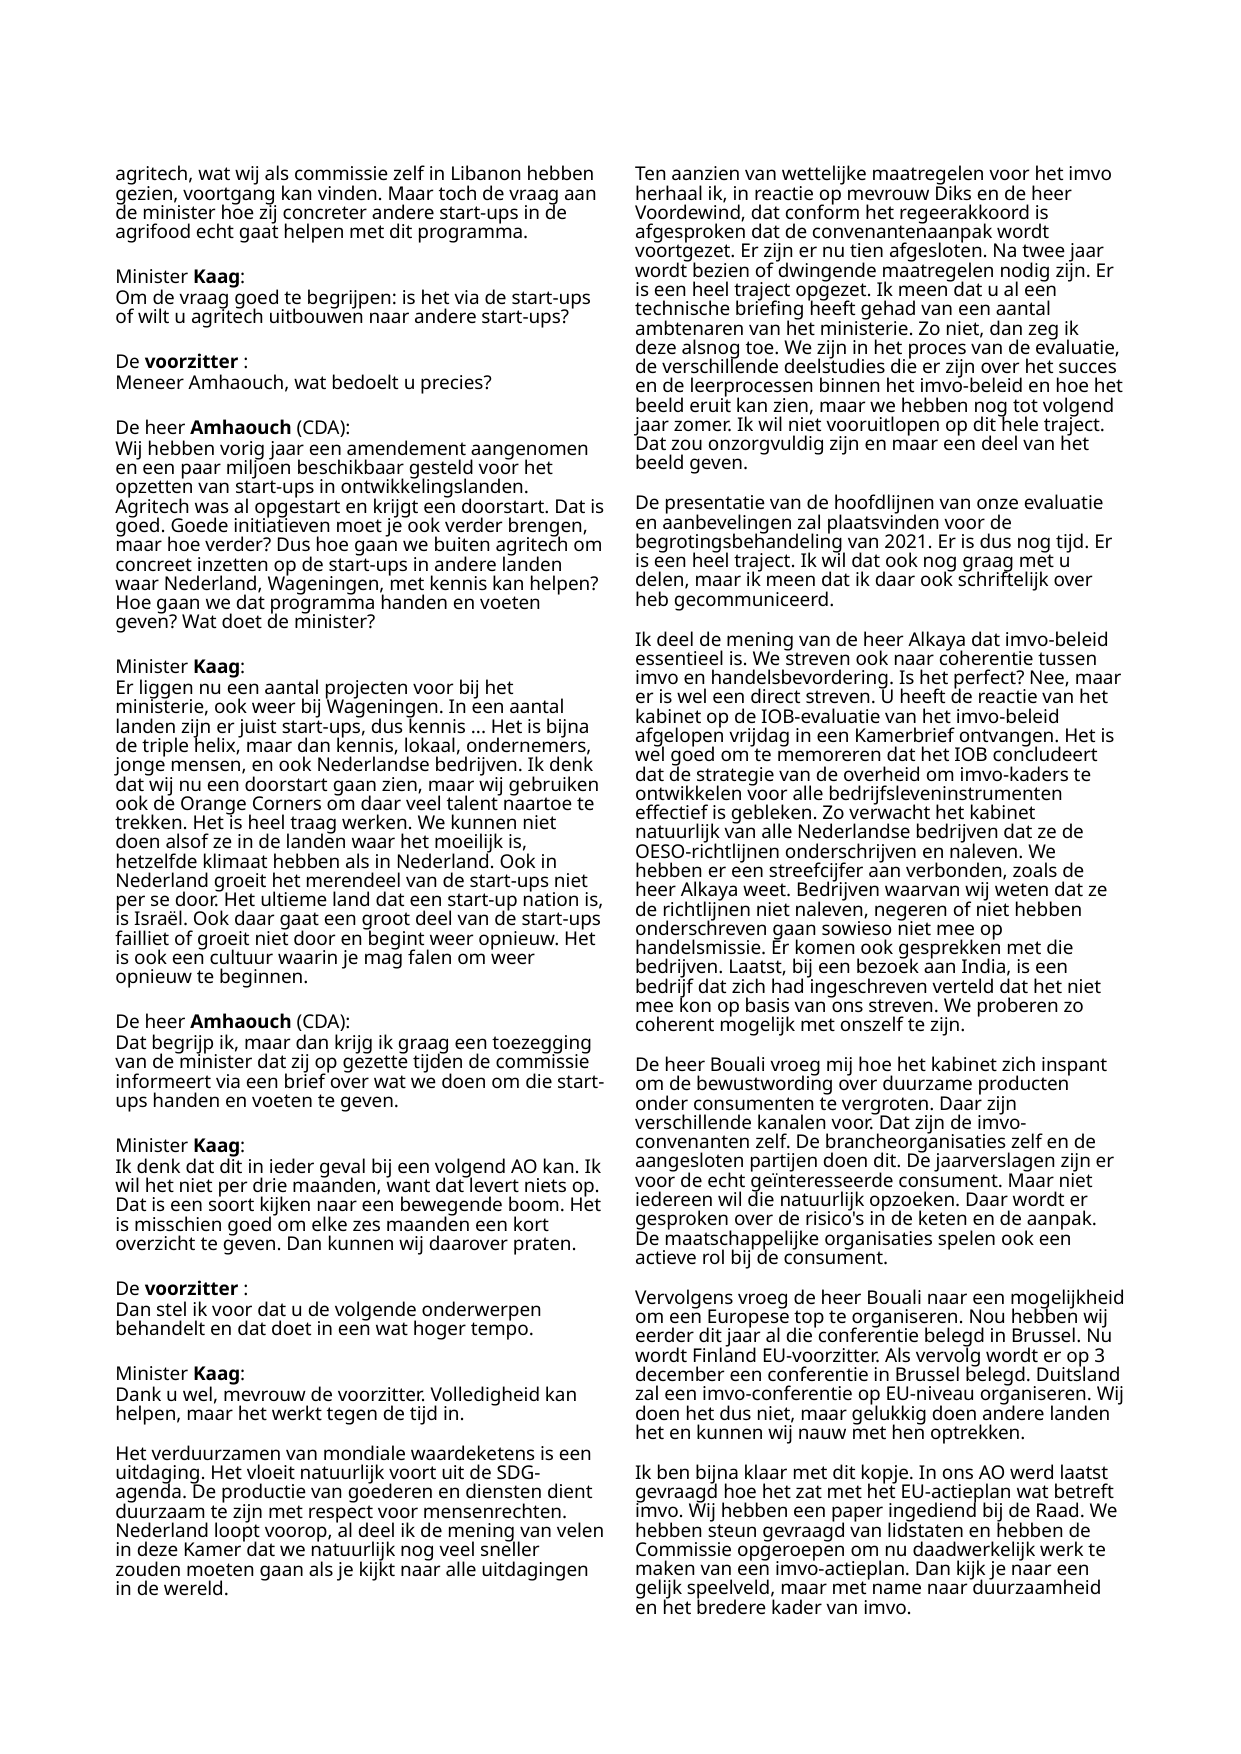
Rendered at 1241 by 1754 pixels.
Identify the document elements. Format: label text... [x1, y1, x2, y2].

text agritech, wat wij als commissie zelf in Libanon hebben gezien, voortgang kan vinden. Maar toch de vraag aan de minister hoe zij concreter andere start-ups in de agrifood echt gaat helpen met dit programma. [115, 165, 605, 242]
text Minister Kaag: [115, 263, 605, 289]
text De heer Amhaouch (CDA): [115, 1008, 605, 1034]
text Ik denk dat dit in ieder geval bij een volgend AO kan. Ik wil het niet per drie maanden, want dat levert niets op. Dat is een soort kijken naar een bewegende boom. Het is misschien goed om elke zes maanden een kort overzicht te geven. Dan kunnen wij daarover praten. [115, 1158, 605, 1254]
text Meneer Amhaouch, wat bedoelt u precies? [115, 374, 605, 393]
text Ik deel de mening van de heer Alkaya dat imvo-beleid essentieel is. We streven ook naar coherentie tussen imvo en handelsbevordering. Is het perfect? Nee, maar er is wel een direct streven. U heeft de reactie van het kabinet op de IOB-evaluatie van het imvo-beleid afgelopen vrijdag in een Kamerbrief ontvangen. Het is wel goed om te memoreren dat het IOB concludeert dat de strategie van de overheid om imvo-kaders te ontwikkelen voor alle bedrijfsleveninstrumenten effectief is gebleken. Zo verwacht het kabinet natuurlijk van alle Nederlandse bedrijven dat ze de OESO-richtlijnen onderschrijven en naleven. We hebben er een streefcijfer aan verbonden, zoals de heer Alkaya weet. Bedrijven waarvan wij weten dat ze de richtlijnen niet naleven, negeren of niet hebben onderschreven gaan sowieso niet mee op handelsmissie. Er komen ook gesprekken met die bedrijven. Laatst, bij een bezoek aan India, is een bedrijf dat zich had ingeschreven verteld dat het niet mee kon op basis van ons streven. We proberen zo coherent mogelijk met onszelf te zijn. [635, 631, 1125, 1035]
text De voorzitter : [115, 348, 605, 374]
text De heer Bouali vroeg mij hoe het kabinet zich inspant om de bewustwording over duurzame producten onder consumenten te vergroten. Daar zijn verschillende kanalen voor. Dat zijn de imvo-convenanten zelf. De brancheorganisaties zelf en de aangesloten partijen doen dit. De jaarverslagen zijn er voor de echt geïnteresseerde consument. Maar niet iedereen wil die natuurlijk opzoeken. Daar wordt er gesproken over de risico's in de keten en de aanpak. De maatschappelijke organisaties spelen ook een actieve rol bij de consument. [635, 1056, 1125, 1268]
text Minister Kaag: [115, 1132, 605, 1158]
text De heer Amhaouch (CDA): [115, 414, 605, 440]
text Vervolgens vroeg de heer Bouali naar een mogelijkheid om een Europese top te organiseren. Nou hebben wij eerder dit jaar al die conferentie belegd in Brussel. Nu wordt Finland EU-voorzitter. Als vervolg wordt er op 3 december een conferentie in Brussel belegd. Duitsland zal een imvo-conferentie op EU-niveau organiseren. Wij doen het dus niet, maar gelukkig doen andere landen het en kunnen wij nauw met hen optrekken. [635, 1289, 1125, 1443]
text Ten aanzien van wettelijke maatregelen voor het imvo herhaal ik, in reactie op mevrouw Diks en de heer Voordewind, dat conform het regeerakkoord is afgesproken dat de convenantenaanpak wordt voortgezet. Er zijn er nu tien afgesloten. Na twee jaar wordt bezien of dwingende maatregelen nodig zijn. Er is een heel traject opgezet. Ik meen dat u al een technische briefing heeft gehad van een aantal ambtenaren van het ministerie. Zo niet, dan zeg ik deze alsnog toe. We zijn in het proces van de evaluatie, de verschillende deelstudies die er zijn over het succes en de leerprocessen binnen het imvo-beleid en hoe het beeld eruit kan zien, maar we hebben nog tot volgend jaar zomer. Ik wil niet vooruitlopen op dit hele traject. Dat zou onzorgvuldig zijn en maar een deel van het beeld geven. [635, 165, 1125, 474]
text Om de vraag goed te begrijpen: is het via de start-ups of wilt u agritech uitbouwen naar andere start-ups? [115, 289, 605, 327]
text Minister Kaag: [115, 653, 605, 679]
text Wij hebben vorig jaar een amendement aangenomen en een paar miljoen beschikbaar gesteld voor het opzetten van start-ups in ontwikkelingslanden. Agritech was al opgestart en krijgt een doorstart. Dat is goed. Goede initiatieven moet je ook verder brengen, maar hoe verder? Dus hoe gaan we buiten agritech om concreet inzetten op de start-ups in andere landen waar Nederland, Wageningen, met kennis kan helpen? Hoe gaan we dat programma handen en voeten geven? Wat doet de minister? [115, 440, 605, 633]
text Dat begrijp ik, maar dan krijg ik graag een toezegging van de minister dat zij op gezette tijden de commissie informeert via een brief over wat we doen om die start-ups handen en voeten te geven. [115, 1034, 605, 1111]
text Dank u wel, mevrouw de voorzitter. Volledigheid kan helpen, maar het werkt tegen de tijd in. [115, 1386, 605, 1424]
text Er liggen nu een aantal projecten voor bij het ministerie, ook weer bij Wageningen. In een aantal landen zijn er juist start-ups, dus kennis ... Het is bijna de triple helix, maar dan kennis, lokaal, ondernemers, jonge mensen, en ook Nederlandse bedrijven. Ik denk dat wij nu een doorstart gaan zien, maar wij gebruiken ook de Orange Corners om daar veel talent naartoe te trekken. Het is heel traag werken. We kunnen niet doen alsof ze in de landen waar het moeilijk is, hetzelfde klimaat hebben als in Nederland. Ook in Nederland groeit het merendeel van de start-ups niet per se door. Het ultieme land dat een start-up nation is, is Israël. Ook daar gaat een groot deel van de start-ups failliet of groeit niet door en begint weer opnieuw. Het is ook een cultuur waarin je mag falen om weer opnieuw te beginnen. [115, 679, 605, 987]
text Dan stel ik voor dat u de volgende onderwerpen behandelt en dat doet in een wat hoger tempo. [115, 1301, 605, 1339]
text Ik ben bijna klaar met dit kopje. In ons AO werd laatst gevraagd hoe het zat met het EU-actieplan wat betreft imvo. Wij hebben een paper ingediend bij de Raad. We hebben steun gevraagd van lidstaten en hebben de Commissie opgeroepen om nu daadwerkelijk werk te maken van een imvo-actieplan. Dan kijk je naar een gelijk speelveld, maar met name naar duurzaamheid en het bredere kader van imvo. [635, 1464, 1125, 1618]
text Het verduurzamen van mondiale waardeketens is een uitdaging. Het vloeit natuurlijk voort uit de SDG-agenda. De productie van goederen en diensten dient duurzaam te zijn met respect voor mensenrechten. Nederland loopt voorop, al deel ik de mening van velen in deze Kamer dat we natuurlijk nog veel sneller zouden moeten gaan als je kijkt naar alle uitdagingen in de wereld. [115, 1445, 605, 1599]
text Minister Kaag: [115, 1360, 605, 1386]
text De presentatie van de hoofdlijnen van onze evaluatie en aanbevelingen zal plaatsvinden voor de begrotingsbehandeling van 2021. Er is dus nog tijd. Er is een heel traject. Ik wil dat ook nog graag met u delen, maar ik meen dat ik daar ook schriftelijk over heb gecommuniceerd. [635, 494, 1125, 610]
text De voorzitter : [115, 1275, 605, 1301]
